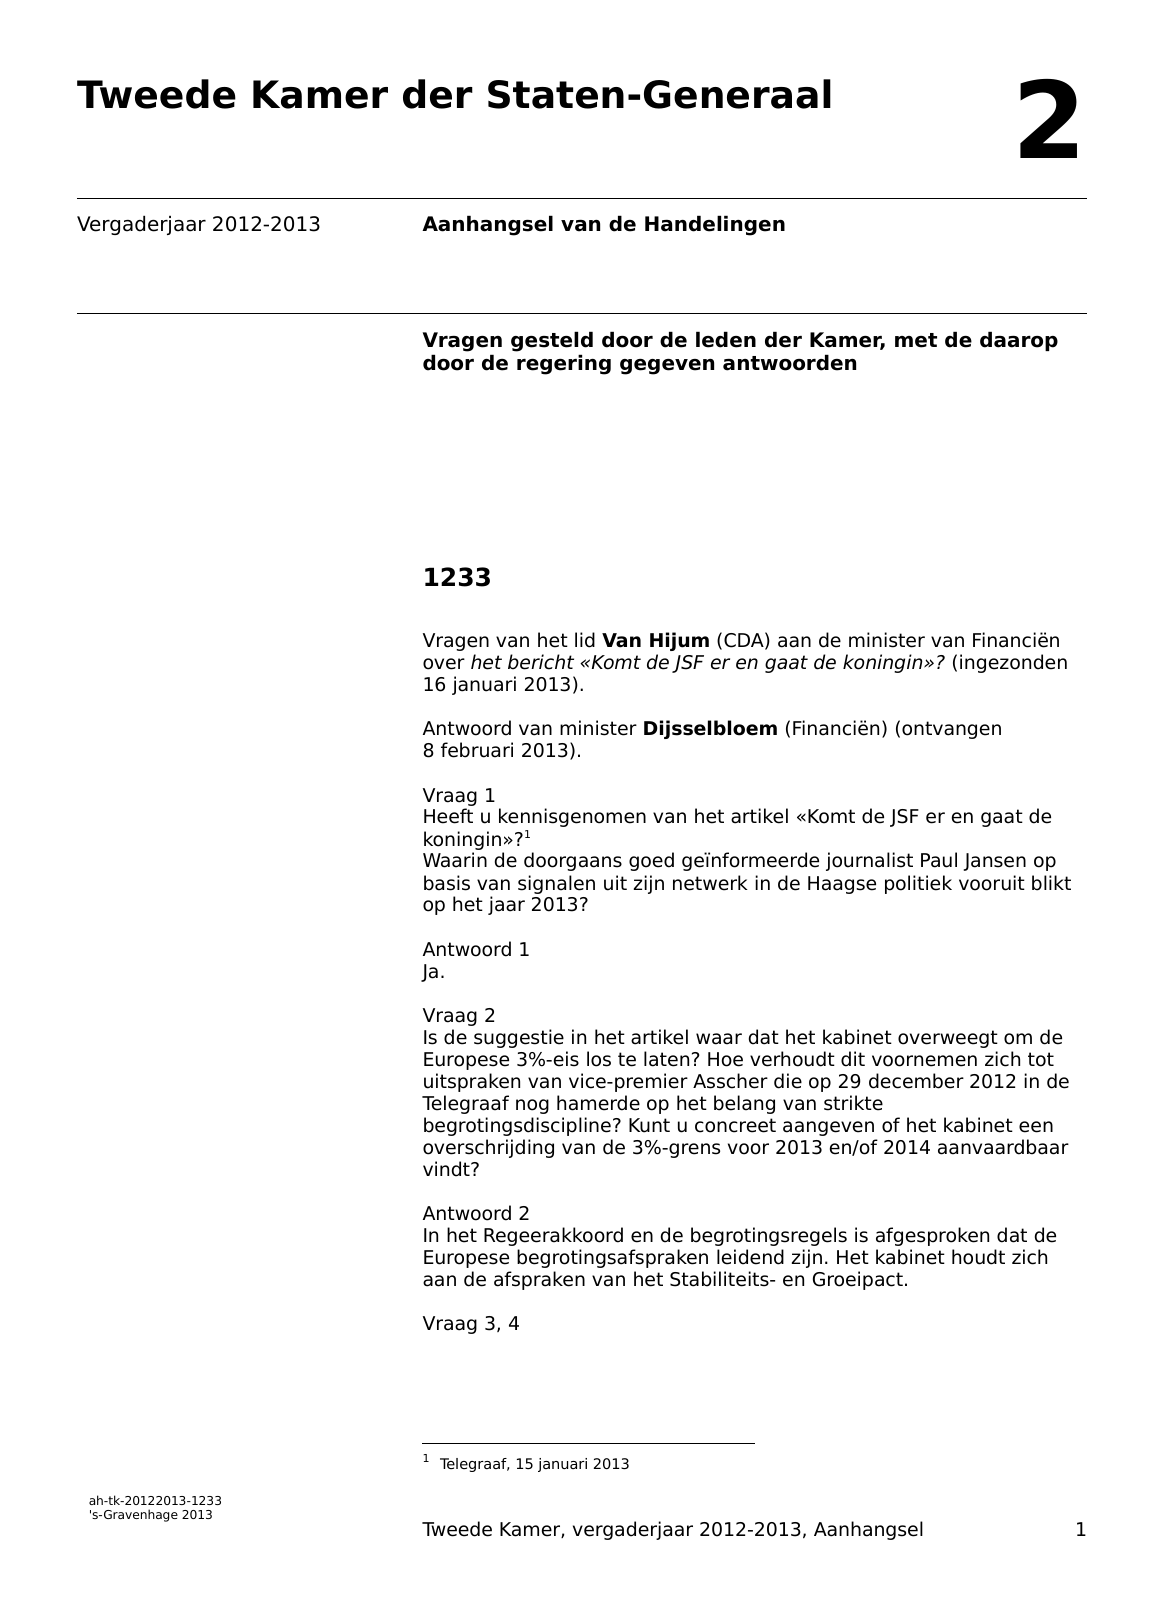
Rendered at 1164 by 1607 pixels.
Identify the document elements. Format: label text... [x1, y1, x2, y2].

text Vraag 2 [422, 1005, 1087, 1027]
table_cell Vergaderjaar 2012-2013 [77, 199, 422, 313]
text Is de suggestie in het artikel waar dat het kabinet overweegt om de Europese 3%-eis los te laten? Hoe verhoudt dit voornemen zich tot uitspraken van vice-premier Asscher die op 29 december 2012 in de Telegraaf nog hamerde op het belang van strikte begrotingsdiscipline? Kunt u concreet aangeven of het kabinet een overschrijding van de 3%-grens voor 2013 en/of 2014 aanvaardbaar vindt? [422, 1027, 1087, 1181]
table_header Tweede Kamer der Staten-Generaal [77, 59, 886, 198]
text Vragen van het lid Van Hijum (CDA) aan de minister van Financiën over het bericht «Komt de JSF er en gaat de koningin»? (ingezonden 16 januari 2013). [422, 630, 1087, 696]
table_cell Aanhangsel van de Handelingen [422, 199, 1087, 313]
table_cell Vragen gesteld door de leden der Kamer, met de daarop door de regering gegeven antwoorden [422, 314, 1087, 375]
text Vraag 3, 4 [422, 1313, 1087, 1335]
text In het Regeerakkoord en de begrotingsregels is afgesproken dat de Europese begrotingsafspraken leidend zijn. Het kabinet houdt zich aan de afspraken van het Stabiliteits- en Groeipact. [422, 1225, 1087, 1291]
text Antwoord 1 [422, 938, 1087, 961]
text Antwoord 2 [422, 1203, 1087, 1225]
text Vraag 1 [422, 784, 1087, 806]
text Antwoord van minister Dijsselbloem (Financiën) (ontvangen 8 februari 2013). [422, 718, 1087, 762]
text 1233 [422, 563, 1087, 592]
text 's-Gravenhage 2013 [88, 1508, 323, 1522]
text Ja. [422, 961, 1087, 982]
table_cell [77, 314, 422, 375]
text Heeft u kennisgenomen van het artikel «Komt de JSF er en gaat de koningin»? [422, 806, 1087, 850]
text Telegraaf, 15 januari 2013 [422, 1452, 1087, 1474]
table_header 2 [886, 59, 1087, 198]
text ah-tk-20122013-1233 [88, 1494, 323, 1508]
text Waarin de doorgaans goed geïnformeerde journalist Paul Jansen op basis van signalen uit zijn netwerk in de Haagse politiek vooruit blikt op het jaar 2013? [422, 850, 1087, 916]
